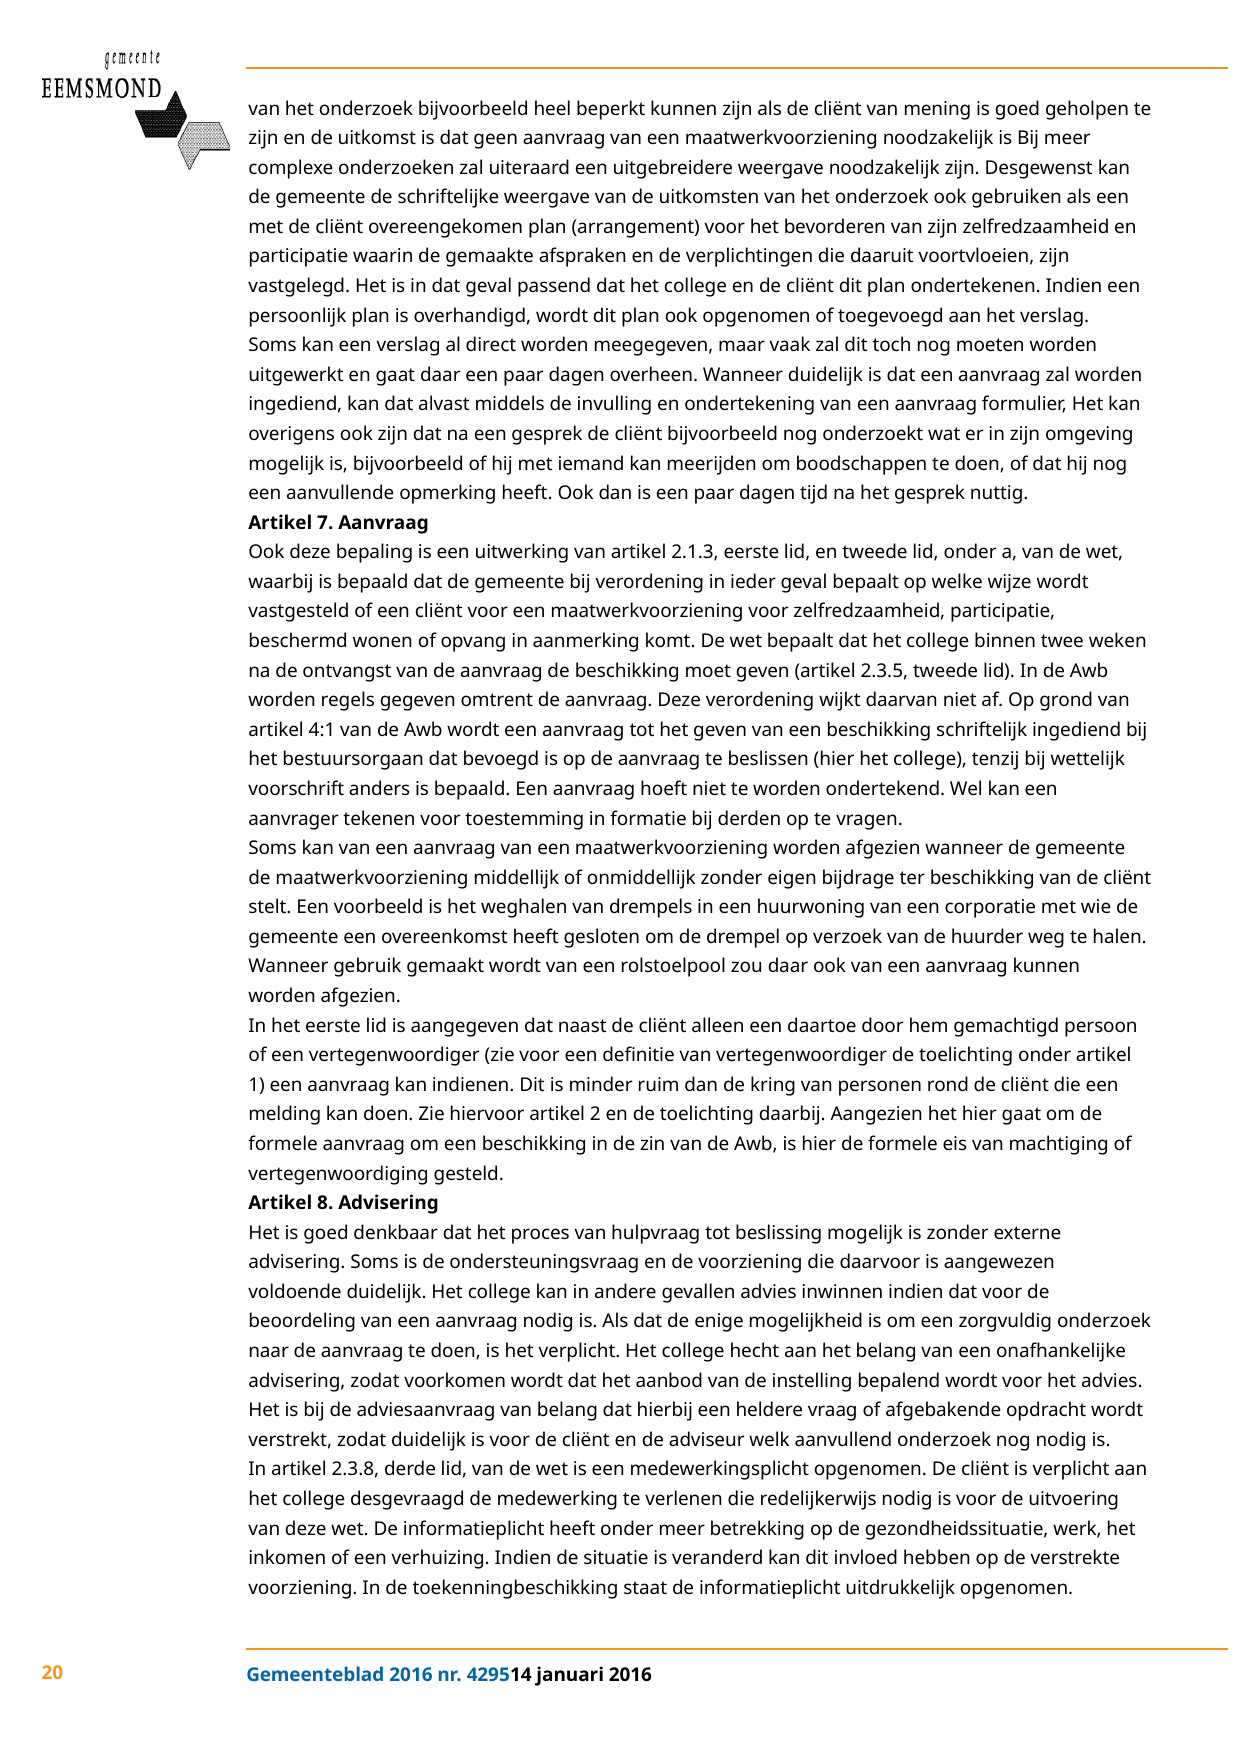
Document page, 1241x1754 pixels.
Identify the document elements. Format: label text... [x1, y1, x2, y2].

text van het onderzoek bijvoorbeeld heel beperkt kunnen zijn als de cliënt van mening is goed geholpen te zijn en de uitkomst is dat geen aanvraag van een maatwerkvoorziening noodzakelijk is Bij meer complexe onderzoeken zal uiteraard een uitgebreidere weergave noodzakelijk zijn. Desgewenst kan de gemeente de schriftelijke weergave van de uitkomsten van het onderzoek ook gebruiken als een met de cliënt overeengekomen plan (arrangement) voor het bevorderen van zijn zelfredzaamheid en participatie waarin de gemaakte afspraken en de verplichtingen die daaruit voortvloeien, zijn vastgelegd. Het is in dat geval passend dat het college en de cliënt dit plan ondertekenen. Indien een persoonlijk plan is overhandigd, wordt dit plan ook opgenomen of toegevoegd aan het verslag. [248, 95, 1152, 328]
text Artikel 8. Advisering [248, 1189, 1152, 1215]
picture [41, 47, 231, 172]
text Ook deze bepaling is een uitwerking van artikel 2.1.3, eerste lid, en tweede lid, onder a, van de wet, waarbij is bepaald dat de gemeente bij verordening in ieder geval bepaalt op welke wijze wordt vastgesteld of een cliënt voor een maatwerkvoorziening voor zelfredzaamheid, participatie, beschermd wonen of opvang in aanmerking komt. De wet bepaalt dat het college binnen twee weken na de ontvangst van de aanvraag de beschikking moet geven (artikel 2.3.5, tweede lid). In de Awb worden regels gegeven omtrent de aanvraag. Deze verordening wijkt daarvan niet af. Op grond van artikel 4:1 van de Awb wordt een aanvraag tot het geven van een beschikking schriftelijk ingediend bij het bestuursorgaan dat bevoegd is op de aanvraag te beslissen (hier het college), tenzij bij wettelijk voorschrift anders is bepaald. Een aanvraag hoeft niet te worden ondertekend. Wel kan een aanvrager tekenen voor toestemming in formatie bij derden op te vragen. [248, 538, 1152, 831]
text In artikel 2.3.8, derde lid, van de wet is een medewerkingsplicht opgenomen. De cliënt is verplicht aan het college desgevraagd de medewerking te verlenen die redelijkerwijs nodig is voor de uitvoering van deze wet. De informatieplicht heeft onder meer betrekking op de gezondheidssituatie, werk, het inkomen of een verhuizing. Indien de situatie is veranderd kan dit invloed hebben op de verstrekte voorziening. In de toekenningbeschikking staat de informatieplicht uitdrukkelijk opgenomen. [248, 1456, 1152, 1600]
text Artikel 7. Aanvraag [248, 509, 1152, 535]
text Het is goed denkbaar dat het proces van hulpvraag tot beslissing mogelijk is zonder externe advisering. Soms is de ondersteuningsvraag en de voorziening die daarvoor is aangewezen voldoende duidelijk. Het college kan in andere gevallen advies inwinnen indien dat voor de beoordeling van een aanvraag nodig is. Als dat de enige mogelijkheid is om een zorgvuldig onderzoek naar de aanvraag te doen, is het verplicht. Het college hecht aan het belang van een onafhankelijke advisering, zodat voorkomen wordt dat het aanbod van de instelling bepalend wordt voor het advies. Het is bij de adviesaanvraag van belang dat hierbij een heldere vraag of afgebakende opdracht wordt verstrekt, zodat duidelijk is voor de cliёnt en de adviseur welk aanvullend onderzoek nog nodig is. [248, 1219, 1152, 1452]
text Soms kan een verslag al direct worden meegegeven, maar vaak zal dit toch nog moeten worden uitgewerkt en gaat daar een paar dagen overheen. Wanneer duidelijk is dat een aanvraag zal worden ingediend, kan dat alvast middels de invulling en ondertekening van een aanvraag formulier, Het kan overigens ook zijn dat na een gesprek de cliënt bijvoorbeeld nog onderzoekt wat er in zijn omgeving mogelijk is, bijvoorbeeld of hij met iemand kan meerijden om boodschappen te doen, of dat hij nog een aanvullende opmerking heeft. Ook dan is een paar dagen tijd na het gesprek nuttig. [248, 331, 1152, 505]
text In het eerste lid is aangegeven dat naast de cliënt alleen een daartoe door hem gemachtigd persoon of een vertegenwoordiger (zie voor een definitie van vertegenwoordiger de toelichting onder artikel 1) een aanvraag kan indienen. Dit is minder ruim dan de kring van personen rond de cliënt die een melding kan doen. Zie hiervoor artikel 2 en de toelichting daarbij. Aangezien het hier gaat om de formele aanvraag om een beschikking in de zin van de Awb, is hier de formele eis van machtiging of vertegenwoordiging gesteld. [248, 1012, 1152, 1186]
text Soms kan van een aanvraag van een maatwerkvoorziening worden afgezien wanneer de gemeente de maatwerkvoorziening middellijk of onmiddellijk zonder eigen bijdrage ter beschikking van de cliënt stelt. Een voorbeeld is het weghalen van drempels in een huurwoning van een corporatie met wie de gemeente een overeenkomst heeft gesloten om de drempel op verzoek van de huurder weg te halen. Wanneer gebruik gemaakt wordt van een rolstoelpool zou daar ook van een aanvraag kunnen worden afgezien. [248, 834, 1152, 1008]
